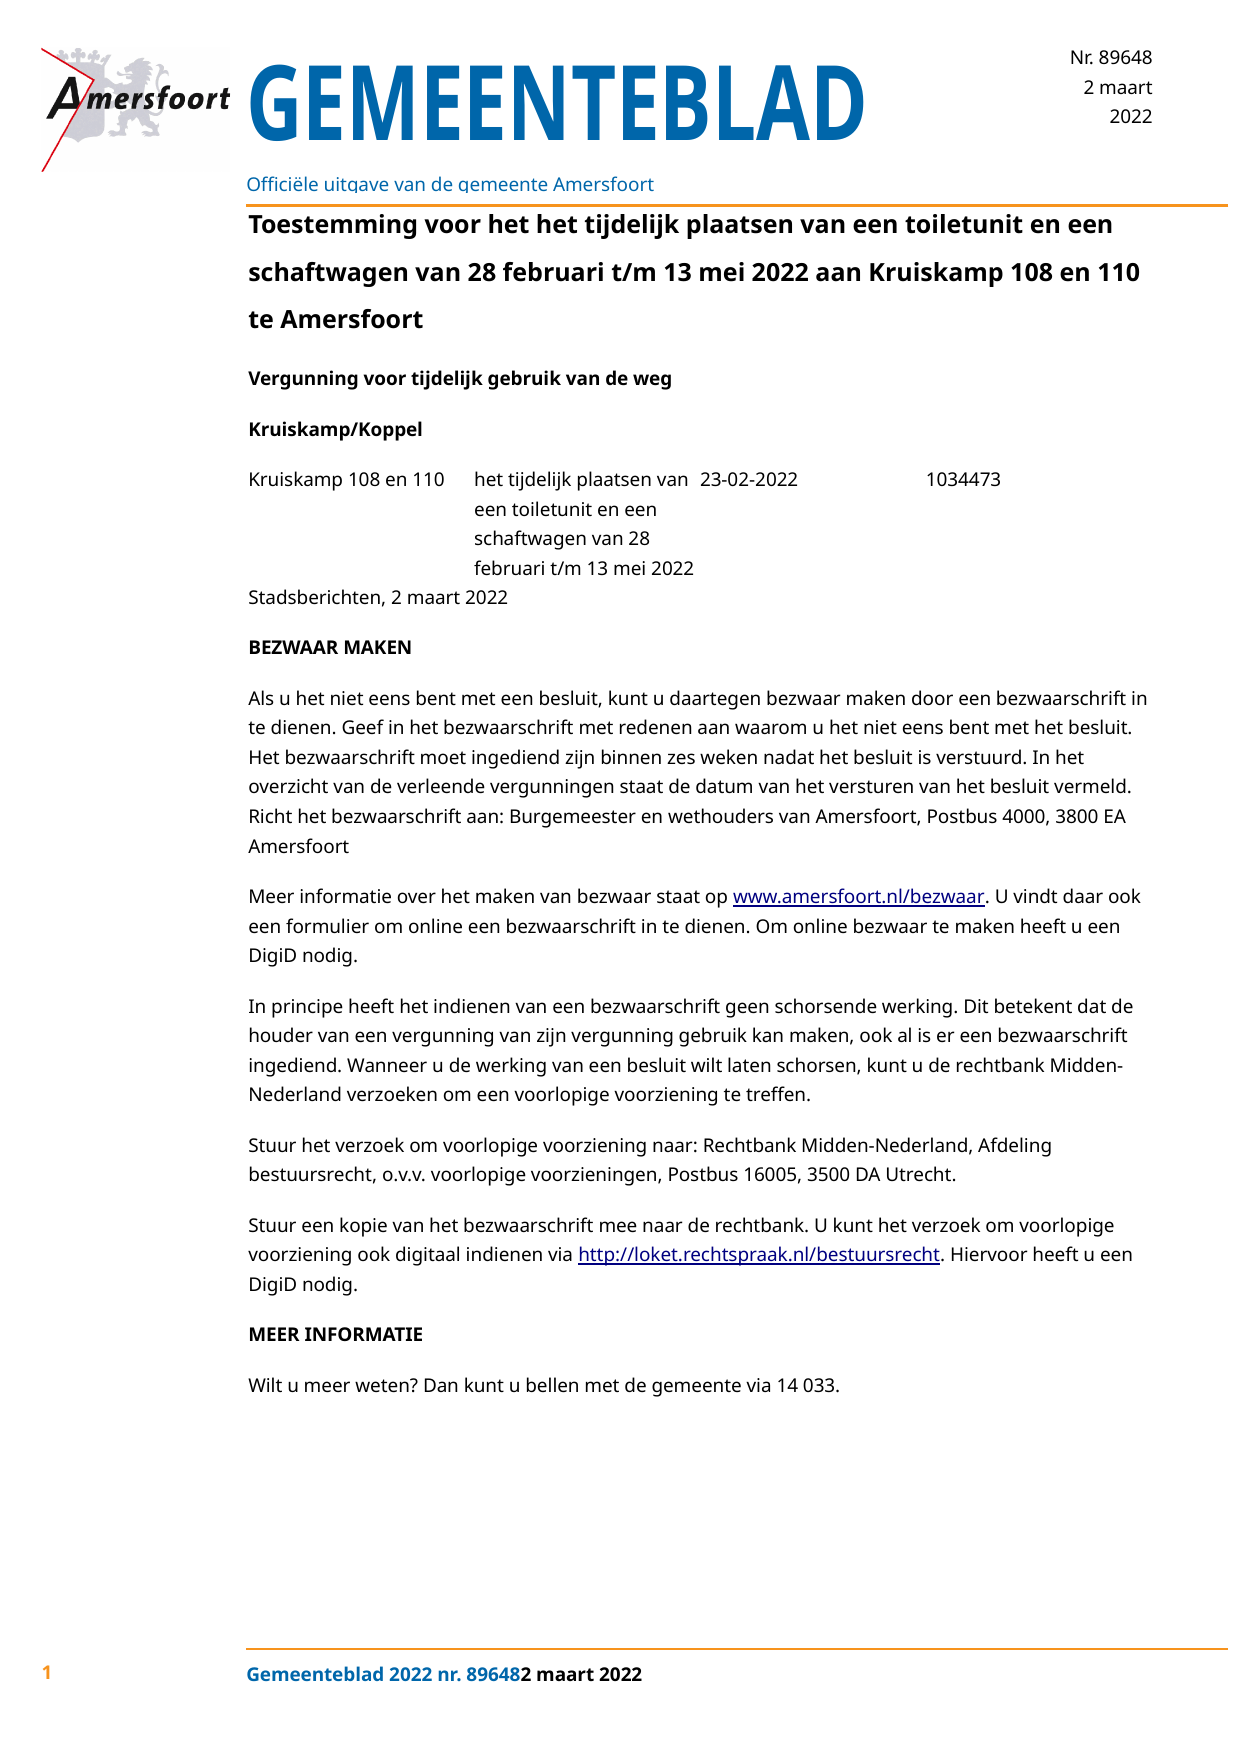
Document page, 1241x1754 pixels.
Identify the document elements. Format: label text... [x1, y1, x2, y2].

text MEER INFORMATIE [248, 1322, 1152, 1347]
text Meer informatie over het maken van bezwaar staat op www.amersfoort.nl/bezwaar. U vindt daar ook een formulier om online een bezwaarschrift in te dienen. Om online bezwaar te maken heeft u een DigiD nodig. [248, 883, 1152, 968]
table_header 23-02-2022 [700, 466, 926, 581]
text Stuur het verzoek om voorlopige voorziening naar: Rechtbank Midden-Nederland, Afdeling bestuursrecht, o.v.v. voorlopige voorzieningen, Postbus 16005, 3500 DA Utrecht. [248, 1132, 1152, 1187]
text Stadsberichten, 2 maart 2022 [248, 584, 1152, 610]
text Als u het niet eens bent met een besluit, kunt u daartegen bezwaar maken door een bezwaarschrift in te dienen. Geef in het bezwaarschrift met redenen aan waarom u het niet eens bent met het besluit. Het bezwaarschrift moet ingediend zijn binnen zes weken nadat het besluit is verstuurd. In het overzicht van de verleende vergunningen staat de datum van het versturen van het besluit vermeld. Richt het bezwaarschrift aan: Burgemeester en wethouders van Amersfoort, Postbus 4000, 3800 EA Amersfoort [248, 685, 1152, 859]
text In principe heeft het indienen van een bezwaarschrift geen schorsende werking. Dit betekent dat de houder van een vergunning van zijn vergunning gebruik kan maken, ook al is er een bezwaarschrift ingediend. Wanneer u de werking van een besluit wilt laten schorsen, kunt u de rechtbank Midden-Nederland verzoeken om een voorlopige voorziening te treffen. [248, 993, 1152, 1107]
text Stuur een kopie van het bezwaarschrift mee naar de rechtbank. U kunt het verzoek om voorlopige voorziening ook digitaal indienen via http://loket.rechtspraak.nl/bestuursrecht. Hiervoor heeft u een DigiD nodig. [248, 1212, 1152, 1297]
table_header Kruiskamp 108 en 110 [248, 466, 474, 581]
text Toestemming voor het het tijdelijk plaatsen van een toiletunit en een schaftwagen van 28 februari t/m 13 mei 2022 aan Kruiskamp 108 en 110 te Amersfoort [248, 207, 1152, 336]
text Wilt u meer weten? Dan kunt u bellen met de gemeente via 14 033. [248, 1372, 1152, 1398]
text Kruiskamp/Koppel [248, 416, 1152, 442]
table_header het tijdelijk plaatsen van een toiletunit en een schaftwagen van 28 februari t/m 13 mei 2022 [474, 466, 700, 581]
picture [41, 47, 231, 172]
table_header 1034473 [926, 466, 1152, 581]
text BEZWAAR MAKEN [248, 634, 1152, 660]
text Vergunning voor tijdelijk gebruik van de weg [248, 366, 1152, 391]
